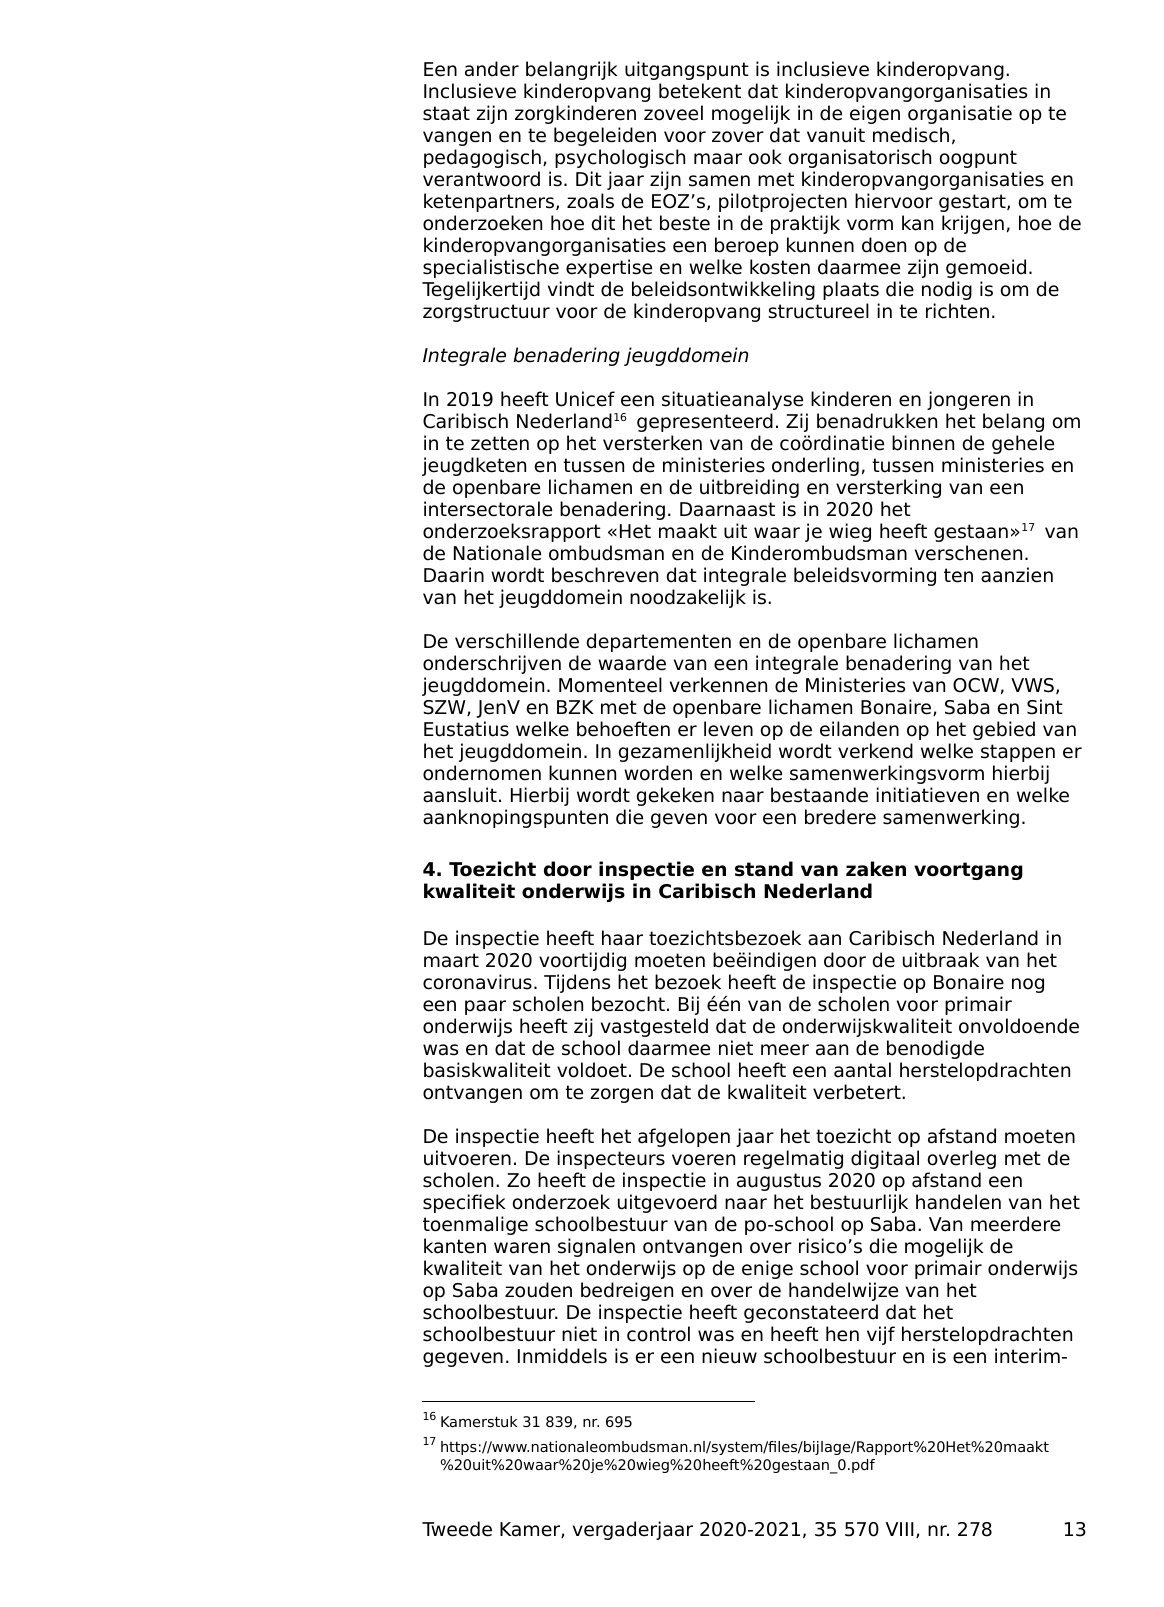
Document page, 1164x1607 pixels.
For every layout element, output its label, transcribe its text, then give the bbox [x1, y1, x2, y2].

text Een ander belangrijk uitgangspunt is inclusieve kinderopvang. Inclusieve kinderopvang betekent dat kinderopvangorganisaties in staat zijn zorgkinderen zoveel mogelijk in de eigen organisatie op te vangen en te begeleiden voor zover dat vanuit medisch, pedagogisch, psychologisch maar ook organisatorisch oogpunt verantwoord is. Dit jaar zijn samen met kinderopvangorganisaties en ketenpartners, zoals de EOZ’s, pilotprojecten hiervoor gestart, om te onderzoeken hoe dit het beste in de praktijk vorm kan krijgen, hoe de kinderopvangorganisaties een beroep kunnen doen op de specialistische expertise en welke kosten daarmee zijn gemoeid. Tegelijkertijd vindt de beleidsontwikkeling plaats die nodig is om de zorgstructuur voor de kinderopvang structureel in te richten. [422, 59, 1087, 323]
text De inspectie heeft haar toezichtsbezoek aan Caribisch Nederland in maart 2020 voortijdig moeten beëindigen door de uitbraak van het coronavirus. Tijdens het bezoek heeft de inspectie op Bonaire nog een paar scholen bezocht. Bij één van de scholen voor primair onderwijs heeft zij vastgesteld dat de onderwijskwaliteit onvoldoende was en dat de school daarmee niet meer aan de benodigde basiskwaliteit voldoet. De school heeft een aantal herstelopdrachten ontvangen om te zorgen dat de kwaliteit verbetert. [422, 928, 1087, 1104]
subtitle 4. Toezicht door inspectie en stand van zaken voortgang kwaliteit onderwijs in Caribisch Nederland [422, 859, 1087, 903]
subtitle Integrale benadering jeugddomein [422, 345, 1087, 367]
text In 2019 heeft Unicef een situatieanalyse kinderen en jongeren in Caribisch Nederland gepresenteerd. Zij benadrukken het belang om in te zetten op het versterken van de coördinatie binnen de gehele jeugdketen en tussen de ministeries onderling, tussen ministeries en de openbare lichamen en de uitbreiding en versterking van een intersectorale benadering. Daarnaast is in 2020 het onderzoeksrapport «Het maakt uit waar je wieg heeft gestaan» van de Nationale ombudsman en de Kinderombudsman verschenen. Daarin wordt beschreven dat integrale beleidsvorming ten aanzien van het jeugddomein noodzakelijk is. [422, 389, 1087, 609]
text Kamerstuk 31 839, nr. 695 [422, 1410, 1087, 1432]
text De inspectie heeft het afgelopen jaar het toezicht op afstand moeten uitvoeren. De inspecteurs voeren regelmatig digitaal overleg met de scholen. Zo heeft de inspectie in augustus 2020 op afstand een specifiek onderzoek uitgevoerd naar het bestuurlijk handelen van het toenmalige schoolbestuur van de po-school op Saba. Van meerdere kanten waren signalen ontvangen over risico’s die mogelijk de kwaliteit van het onderwijs op de enige school voor primair onderwijs op Saba zouden bedreigen en over de handelwijze van het schoolbestuur. De inspectie heeft geconstateerd dat het schoolbestuur niet in control was en heeft hen vijf herstelopdrachten gegeven. Inmiddels is er een nieuw schoolbestuur en is een interim- [422, 1126, 1087, 1368]
text https://www.nationaleombudsman.nl/system/files/bijlage/Rapport%20Het%20maakt%20uit%20waar%20je%20wieg%20heeft%20gestaan_0.pdf [422, 1435, 1087, 1474]
text De verschillende departementen en de openbare lichamen onderschrijven de waarde van een integrale benadering van het jeugddomein. Momenteel verkennen de Ministeries van OCW, VWS, SZW, JenV en BZK met de openbare lichamen Bonaire, Saba en Sint Eustatius welke behoeften er leven op de eilanden op het gebied van het jeugddomein. In gezamenlijkheid wordt verkend welke stappen er ondernomen kunnen worden en welke samenwerkingsvorm hierbij aansluit. Hierbij wordt gekeken naar bestaande initiatieven en welke aanknopingspunten die geven voor een bredere samenwerking. [422, 631, 1087, 829]
